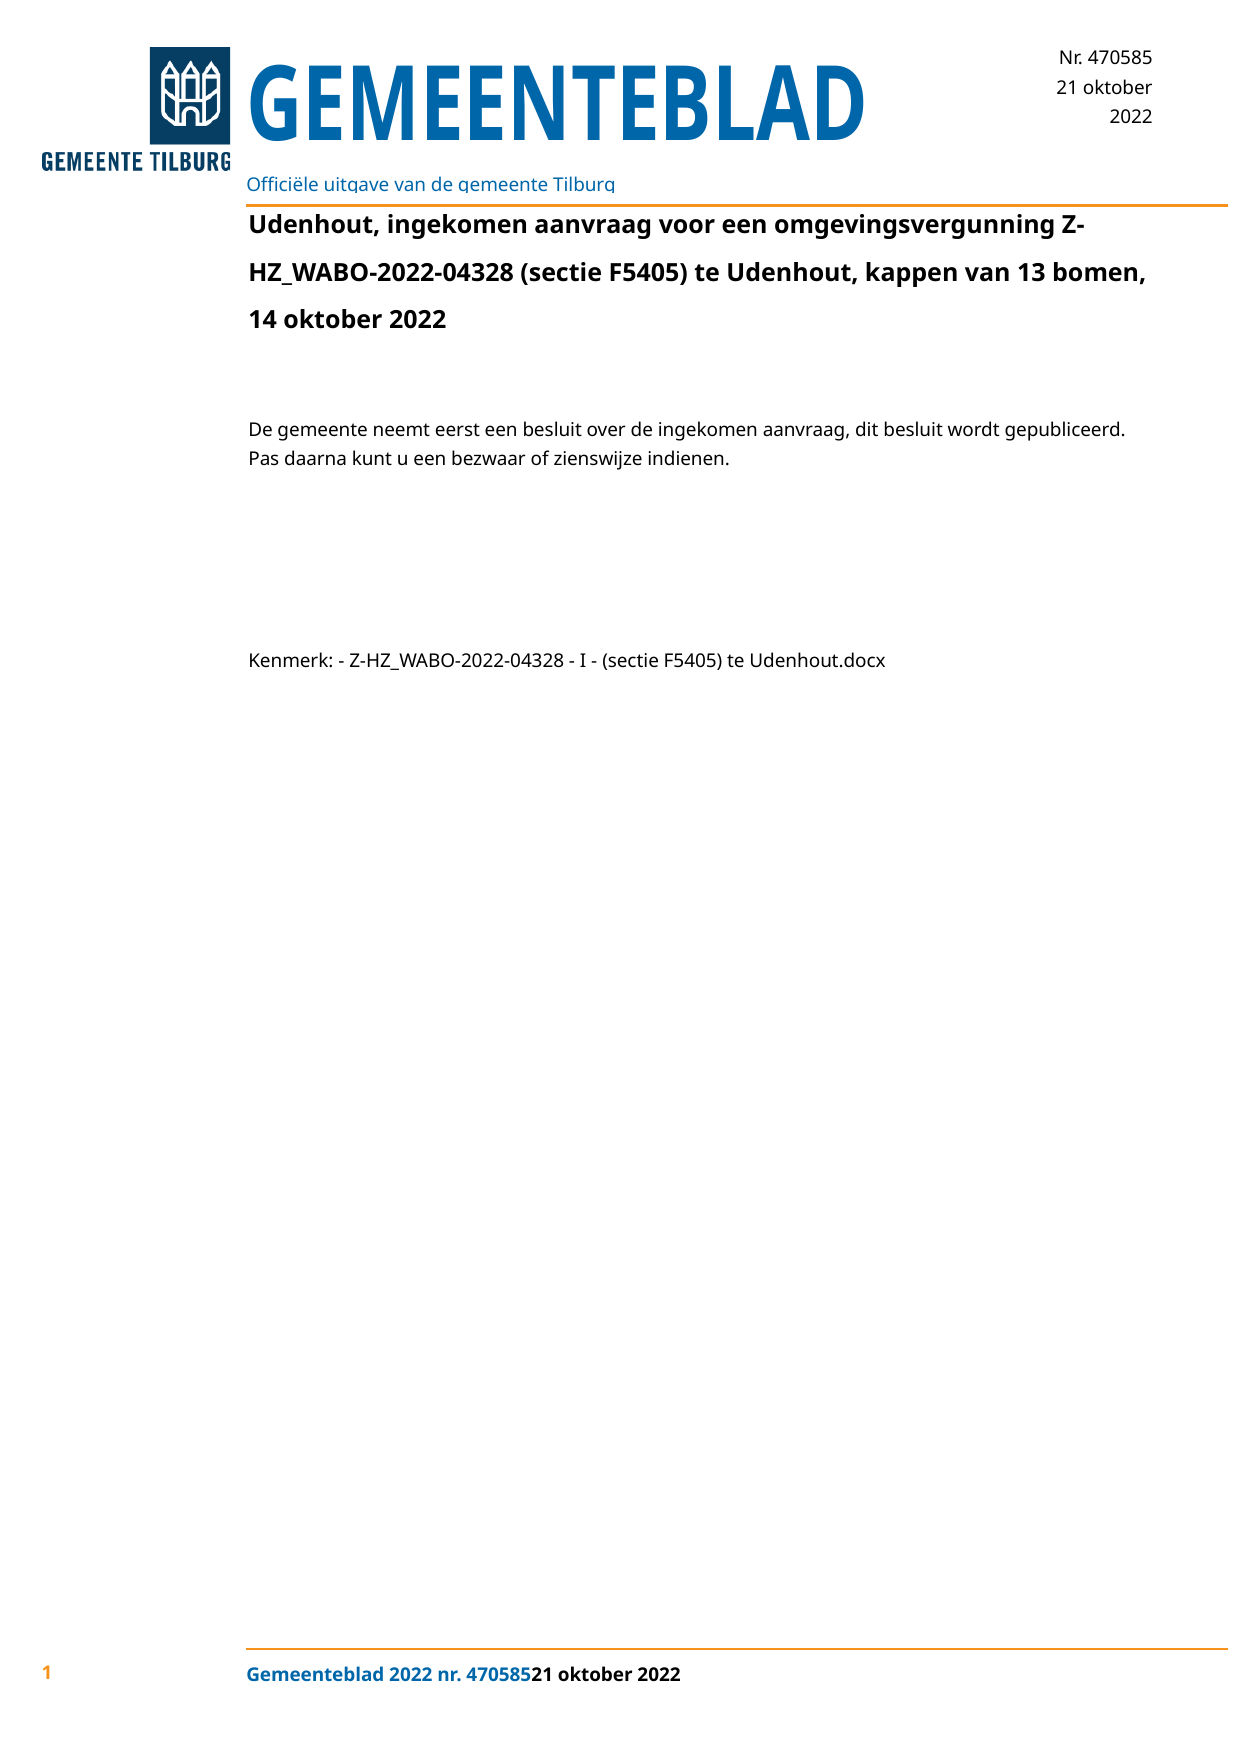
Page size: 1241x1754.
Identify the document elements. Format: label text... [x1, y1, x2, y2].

text De gemeente neemt eerst een besluit over de ingekomen aanvraag, dit besluit wordt gepubliceerd. Pas daarna kunt u een bezwaar of zienswijze indienen. [248, 416, 1152, 471]
picture [41, 47, 231, 172]
text Udenhout, ingekomen aanvraag voor een omgevingsvergunning Z-HZ_WABO-2022-04328 (sectie F5405) te Udenhout, kappen van 13 bomen, 14 oktober 2022 [248, 207, 1152, 336]
text Kenmerk: - Z-HZ_WABO-2022-04328 - I - (sectie F5405) te Udenhout.docx [248, 647, 1152, 673]
